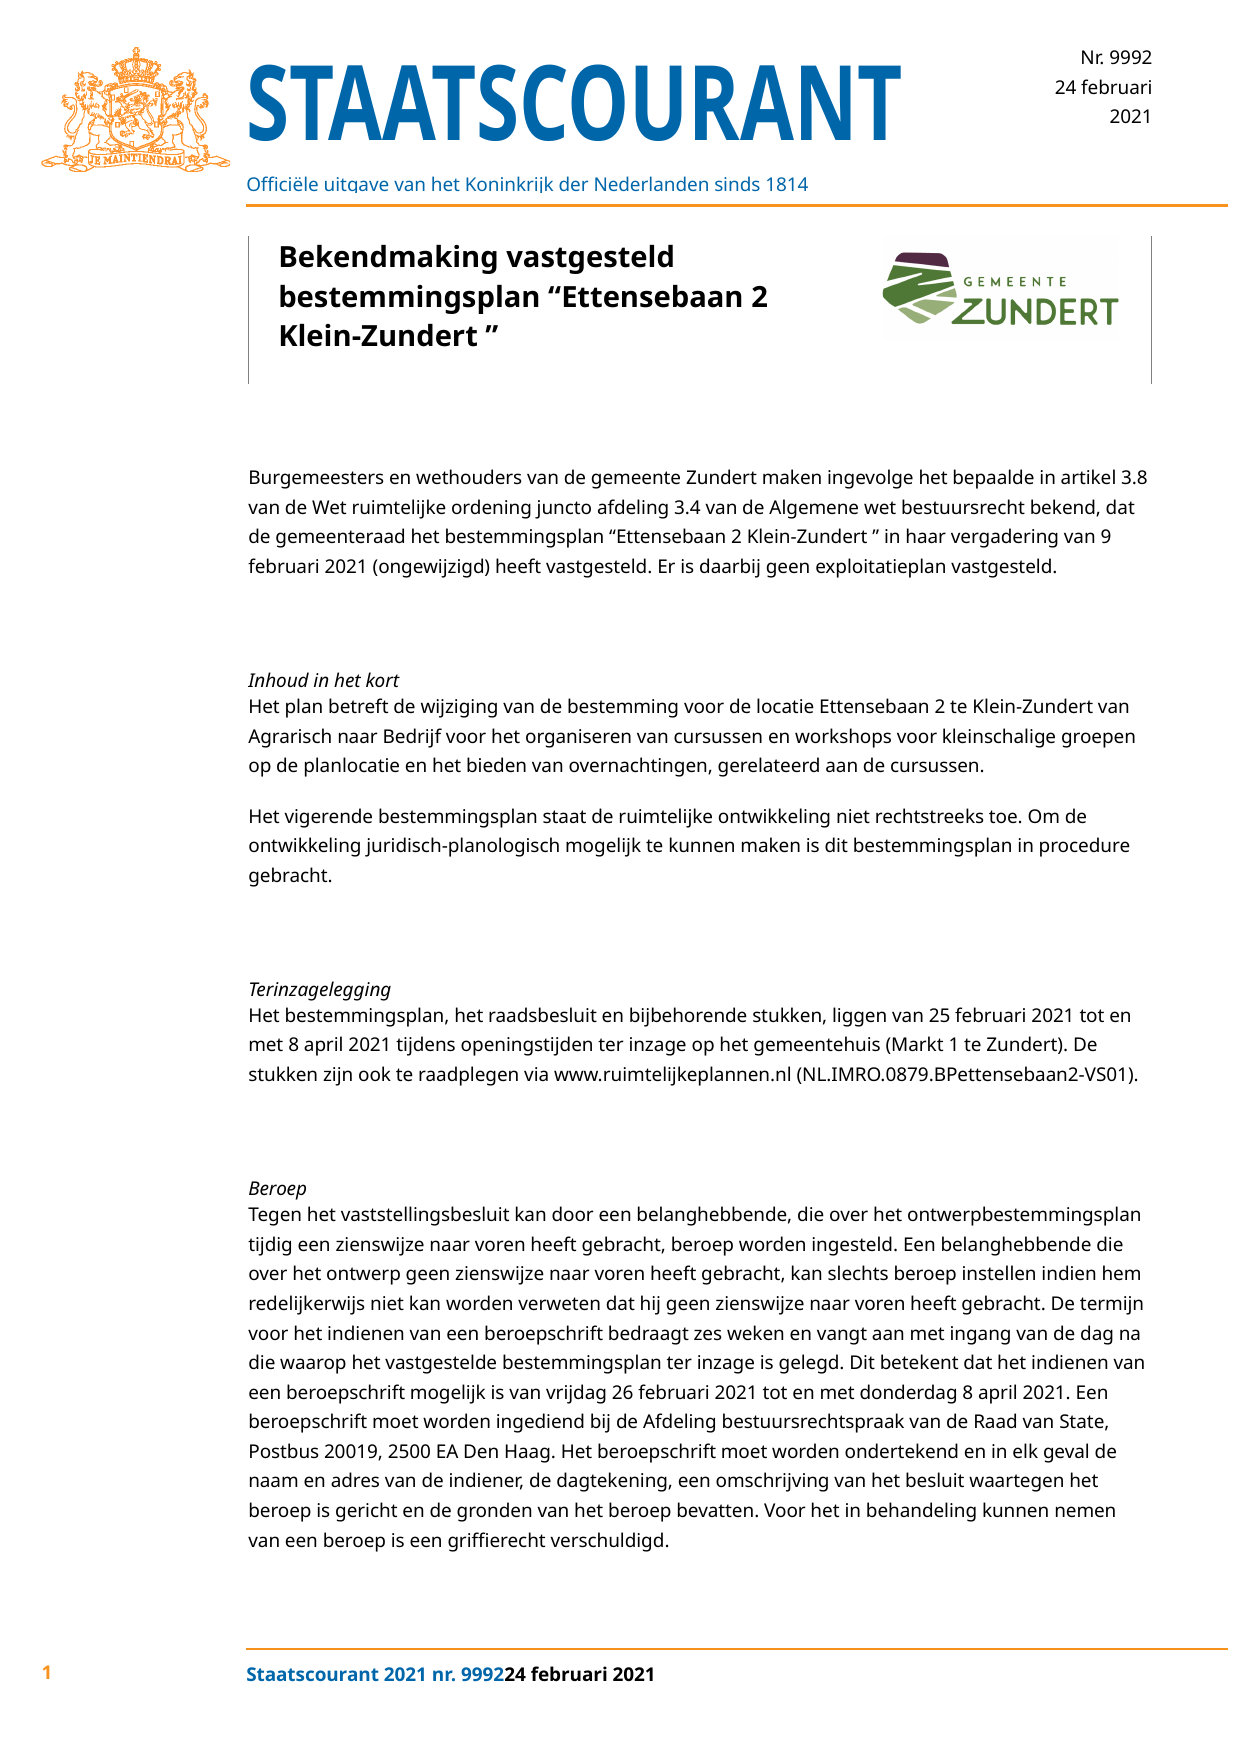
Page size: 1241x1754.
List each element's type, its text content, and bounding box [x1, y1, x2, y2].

picture [882, 236, 1119, 341]
text Tegen het vaststellingsbesluit kan door een belanghebbende, die over het ontwerpbestemmingsplan tijdig een zienswijze naar voren heeft gebracht, beroep worden ingesteld. Een belanghebbende die over het ontwerp geen zienswijze naar voren heeft gebracht, kan slechts beroep instellen indien hem redelijkerwijs niet kan worden verweten dat hij geen zienswijze naar voren heeft gebracht. De termijn voor het indienen van een beroepschrift bedraagt zes weken en vangt aan met ingang van de dag na die waarop het vastgestelde bestemmingsplan ter inzage is gelegd. Dit betekent dat het indienen van een beroepschrift mogelijk is van vrijdag 26 februari 2021 tot en met donderdag 8 april 2021. Een beroepschrift moet worden ingediend bij de Afdeling bestuursrechtspraak van de Raad van State, Postbus 20019, 2500 EA Den Haag. Het beroepschrift moet worden ondertekend en in elk geval de naam en adres van de indiener, de dagtekening, een omschrijving van het besluit waartegen het beroep is gericht en de gronden van het beroep bevatten. Voor het in behandeling kunnen nemen van een beroep is een griffierecht verschuldigd. [248, 1201, 1152, 1552]
text Het plan betreft de wijziging van de bestemming voor de locatie Ettensebaan 2 te Klein-Zundert van Agrarisch naar Bedrijf voor het organiseren van cursussen en workshops voor kleinschalige groepen op de planlocatie en het bieden van overnachtingen, gerelateerd aan de cursussen. [248, 693, 1152, 778]
text Inhoud in het kort [248, 667, 1152, 693]
table_header Bekendmaking vastgesteld bestemmingsplan “Ettensebaan 2 Klein-Zundert ” [249, 236, 850, 384]
text Het bestemmingsplan, het raadsbesluit en bijbehorende stukken, liggen van 25 februari 2021 tot en met 8 april 2021 tijdens openingstijden ter inzage op het gemeentehuis (Markt 1 te Zundert). De stukken zijn ook te raadplegen via www.ruimtelijkeplannen.nl (NL.IMRO.0879.BPettensebaan2-VS01). [248, 1002, 1152, 1087]
text Burgemeesters en wethouders van de gemeente Zundert maken ingevolge het bepaalde in artikel 3.8 van de Wet ruimtelijke ordening juncto afdeling 3.4 van de Algemene wet bestuursrecht bekend, dat de gemeenteraad het bestemmingsplan “Ettensebaan 2 Klein-Zundert ” in haar vergadering van 9 februari 2021 (ongewijzigd) heeft vastgesteld. Er is daarbij geen exploitatieplan vastgesteld. [248, 464, 1152, 579]
text Terinzagelegging [248, 976, 1152, 1002]
table_header [850, 236, 1151, 384]
text Beroep [248, 1176, 1152, 1201]
text Het vigerende bestemmingsplan staat de ruimtelijke ontwikkeling niet rechtstreeks toe. Om de ontwikkeling juridisch-planologisch mogelijk te kunnen maken is dit bestemmingsplan in procedure gebracht. [248, 803, 1152, 888]
picture [41, 47, 231, 172]
